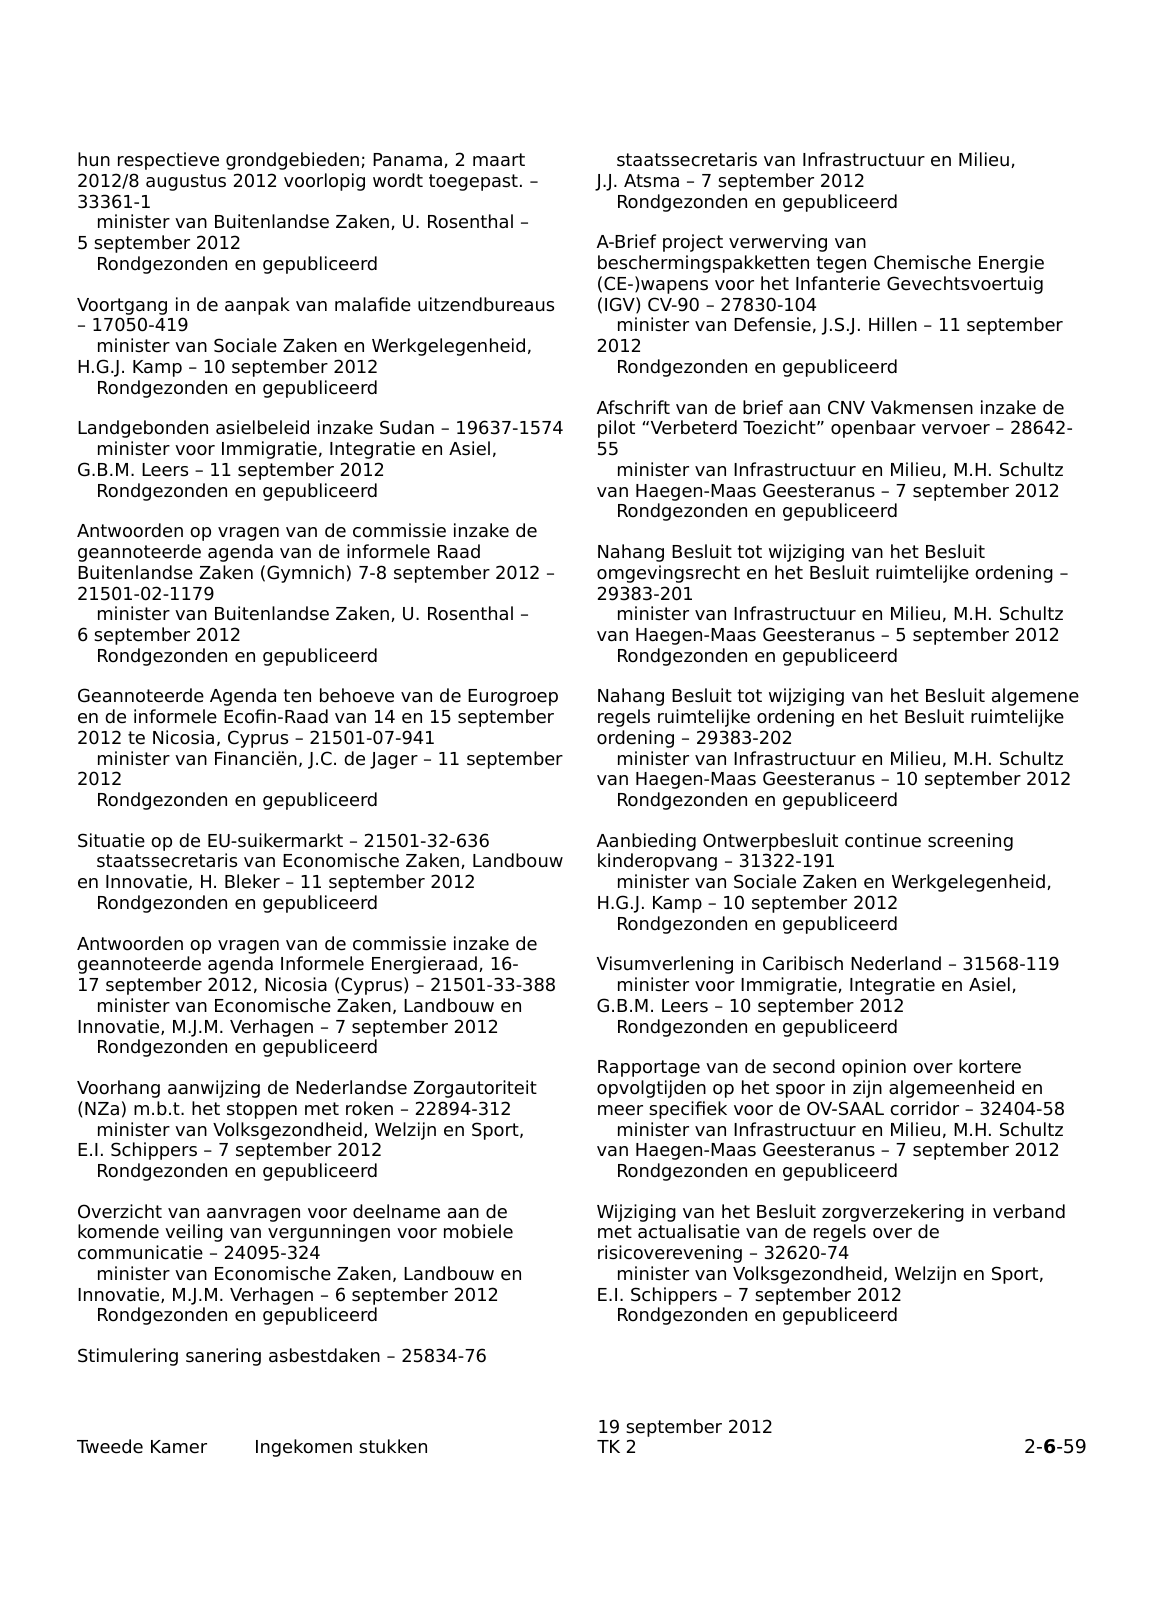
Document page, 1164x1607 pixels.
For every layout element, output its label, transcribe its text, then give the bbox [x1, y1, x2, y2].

text minister van Buitenlandse Zaken, U. Rosenthal – 5 september 2012 [77, 212, 567, 254]
text Situatie op de EU-suikermarkt – 21501-32-636 [77, 831, 567, 851]
text Overzicht van aanvragen voor deelname aan de komende veiling van vergunningen voor mobiele communicatie – 24095-324 [77, 1202, 567, 1264]
text Rondgezonden en gepubliceerd [77, 1037, 567, 1058]
text minister van Buitenlandse Zaken, U. Rosenthal – 6 september 2012 [77, 604, 567, 646]
text Voortgang in de aanpak van malafide uitzendbureaus – 17050-419 [77, 294, 567, 336]
text Rapportage van de second opinion over kortere opvolgtijden op het spoor in zijn algemeenheid en meer specifiek voor de OV-SAAL corridor – 32404-58 [596, 1057, 1087, 1119]
text Rondgezonden en gepubliceerd [596, 1161, 1087, 1182]
text Afschrift van de brief aan CNV Vakmensen inzake de pilot “Verbeterd Toezicht” openbaar vervoer – 28642-55 [596, 397, 1087, 460]
text staatssecretaris van Infrastructuur en Milieu, J.J. Atsma – 7 september 2012 [596, 150, 1087, 192]
text Rondgezonden en gepubliceerd [596, 646, 1087, 666]
text Stimulering sanering asbestdaken – 25834-76 [77, 1346, 567, 1367]
text minister van Infrastructuur en Milieu, M.H. Schultz van Haegen-Maas Geesteranus – 10 september 2012 [596, 748, 1087, 790]
text Antwoorden op vragen van de commissie inzake de geannoteerde agenda van de informele Raad Buitenlandse Zaken (Gymnich) 7-8 september 2012 – 21501-02-1179 [77, 521, 567, 604]
text Voorhang aanwijzing de Nederlandse Zorgautoriteit (NZa) m.b.t. het stoppen met roken – 22894-312 [77, 1078, 567, 1119]
text minister van Financiën, J.C. de Jager – 11 september 2012 [77, 748, 567, 790]
text Rondgezonden en gepubliceerd [596, 913, 1087, 934]
text Rondgezonden en gepubliceerd [77, 1305, 567, 1326]
text minister van Sociale Zaken en Werkgelegenheid, H.G.J. Kamp – 10 september 2012 [596, 872, 1087, 913]
text minister van Sociale Zaken en Werkgelegenheid, H.G.J. Kamp – 10 september 2012 [77, 336, 567, 377]
text Rondgezonden en gepubliceerd [596, 1016, 1087, 1037]
text Rondgezonden en gepubliceerd [77, 1161, 567, 1182]
text Rondgezonden en gepubliceerd [596, 357, 1087, 377]
text Rondgezonden en gepubliceerd [77, 646, 567, 666]
text Nahang Besluit tot wijziging van het Besluit omgevingsrecht en het Besluit ruimtelijke ordening – 29383-201 [596, 542, 1087, 604]
text Rondgezonden en gepubliceerd [596, 501, 1087, 522]
text Antwoorden op vragen van de commissie inzake de geannoteerde agenda Informele Energieraad, 16-17 september 2012, Nicosia (Cyprus) – 21501-33-388 [77, 933, 567, 996]
text minister van Volksgezondheid, Welzijn en Sport, E.I. Schippers – 7 september 2012 [77, 1119, 567, 1161]
text minister van Economische Zaken, Landbouw en Innovatie, M.J.M. Verhagen – 6 september 2012 [77, 1264, 567, 1305]
text minister van Economische Zaken, Landbouw en Innovatie, M.J.M. Verhagen – 7 september 2012 [77, 996, 567, 1037]
text minister voor Immigratie, Integratie en Asiel, G.B.M. Leers – 10 september 2012 [596, 975, 1087, 1016]
text Nahang Besluit tot wijziging van het Besluit algemene regels ruimtelijke ordening en het Besluit ruimtelijke ordening – 29383-202 [596, 686, 1087, 748]
text Rondgezonden en gepubliceerd [77, 790, 567, 811]
text Visumverlening in Caribisch Nederland – 31568-119 [596, 954, 1087, 975]
text Rondgezonden en gepubliceerd [596, 1305, 1087, 1326]
text Wijziging van het Besluit zorgverzekering in verband met actualisatie van de regels over de risicoverevening – 32620-74 [596, 1202, 1087, 1264]
text hun respectieve grondgebieden; Panama, 2 maart 2012/8 augustus 2012 voorlopig wordt toegepast. – 33361-1 [77, 150, 567, 212]
text Rondgezonden en gepubliceerd [77, 480, 567, 501]
text Landgebonden asielbeleid inzake Sudan – 19637-1574 [77, 418, 567, 439]
text Rondgezonden en gepubliceerd [77, 377, 567, 398]
text minister van Volksgezondheid, Welzijn en Sport, E.I. Schippers – 7 september 2012 [596, 1264, 1087, 1305]
text Rondgezonden en gepubliceerd [77, 254, 567, 274]
text Rondgezonden en gepubliceerd [596, 790, 1087, 811]
text minister van Defensie, J.S.J. Hillen – 11 september 2012 [596, 315, 1087, 357]
text Geannoteerde Agenda ten behoeve van de Eurogroep en de informele Ecofin-Raad van 14 en 15 september 2012 te Nicosia, Cyprus – 21501-07-941 [77, 686, 567, 748]
text minister van Infrastructuur en Milieu, M.H. Schultz van Haegen-Maas Geesteranus – 7 september 2012 [596, 1119, 1087, 1161]
text minister van Infrastructuur en Milieu, M.H. Schultz van Haegen-Maas Geesteranus – 5 september 2012 [596, 604, 1087, 646]
text staatssecretaris van Economische Zaken, Landbouw en Innovatie, H. Bleker – 11 september 2012 [77, 851, 567, 893]
text A-Brief project verwerving van beschermingspakketten tegen Chemische Energie (CE-)wapens voor het Infanterie Gevechtsvoertuig (IGV) CV-90 – 27830-104 [596, 232, 1087, 315]
text minister van Infrastructuur en Milieu, M.H. Schultz van Haegen-Maas Geesteranus – 7 september 2012 [596, 460, 1087, 501]
text Aanbieding Ontwerpbesluit continue screening kinderopvang – 31322-191 [596, 831, 1087, 872]
text Rondgezonden en gepubliceerd [596, 192, 1087, 212]
text Rondgezonden en gepubliceerd [77, 893, 567, 913]
text minister voor Immigratie, Integratie en Asiel, G.B.M. Leers – 11 september 2012 [77, 439, 567, 480]
